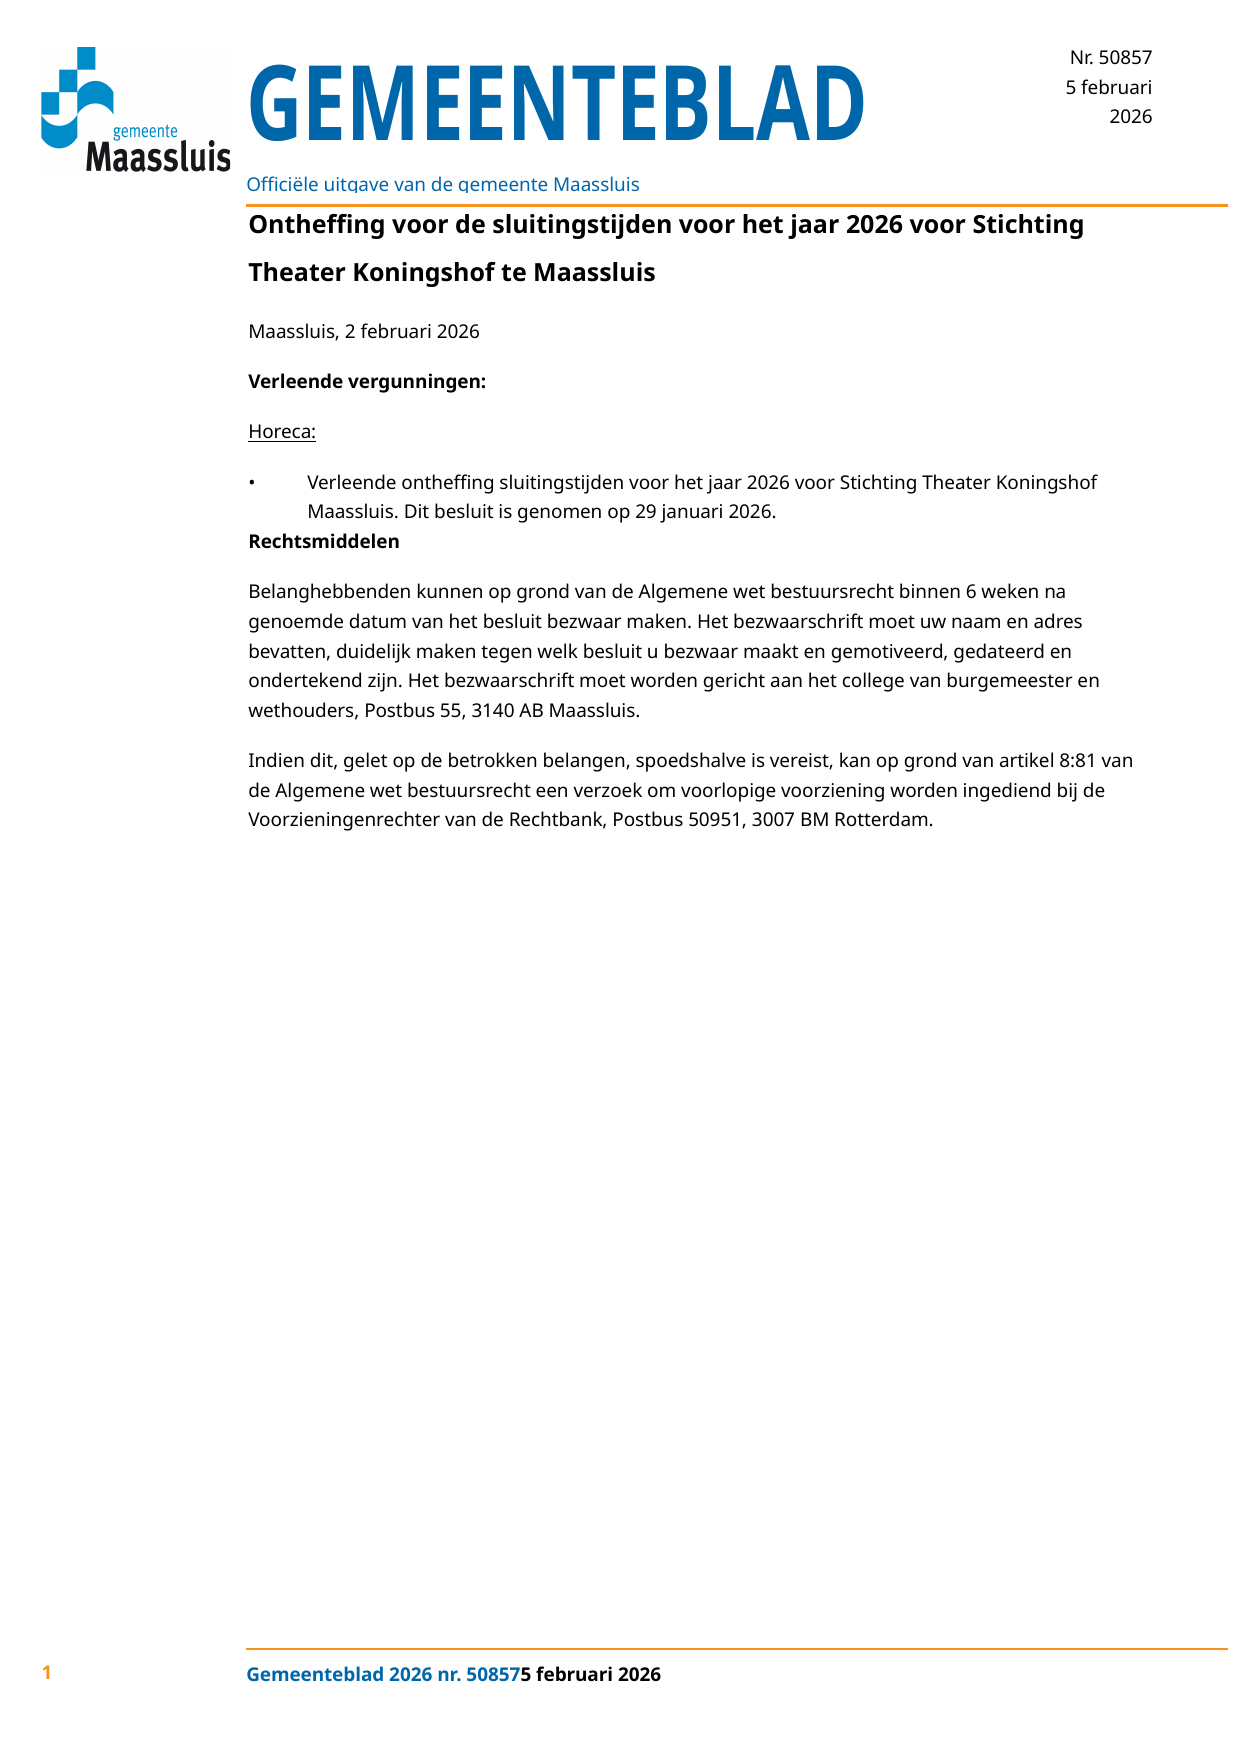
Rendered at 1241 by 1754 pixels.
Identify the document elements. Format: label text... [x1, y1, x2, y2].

picture [41, 47, 231, 172]
text Belanghebbenden kunnen op grond van de Algemene wet bestuursrecht binnen 6 weken na genoemde datum van het besluit bezwaar maken. Het bezwaarschrift moet uw naam en adres bevatten, duidelijk maken tegen welk besluit u bezwaar maakt en gemotiveerd, gedateerd en ondertekend zijn. Het bezwaarschrift moet worden gericht aan het college van burgemeester en wethouders, Postbus 55, 3140 AB Maassluis. [248, 579, 1152, 723]
list Verleende ontheffing sluitingstijden voor het jaar 2026 voor Stichting Theater Koningshof Maassluis. Dit besluit is genomen op 29 januari 2026. [248, 469, 1152, 524]
text Rechtsmiddelen [248, 528, 1152, 554]
text Indien dit, gelet op de betrokken belangen, spoedshalve is vereist, kan op grond van artikel 8:81 van de Algemene wet bestuursrecht een verzoek om voorlopige voorziening worden ingediend bij de Voorzieningenrechter van de Rechtbank, Postbus 50951, 3007 BM Rotterdam. [248, 747, 1152, 832]
text Horeca: [248, 419, 1152, 444]
text Verleende vergunningen: [248, 368, 1152, 394]
text Ontheffing voor de sluitingstijden voor het jaar 2026 voor Stichting Theater Koningshof te Maassluis [248, 207, 1152, 288]
picture [41, 47, 77, 92]
text Maassluis, 2 februari 2026 [248, 318, 1152, 344]
